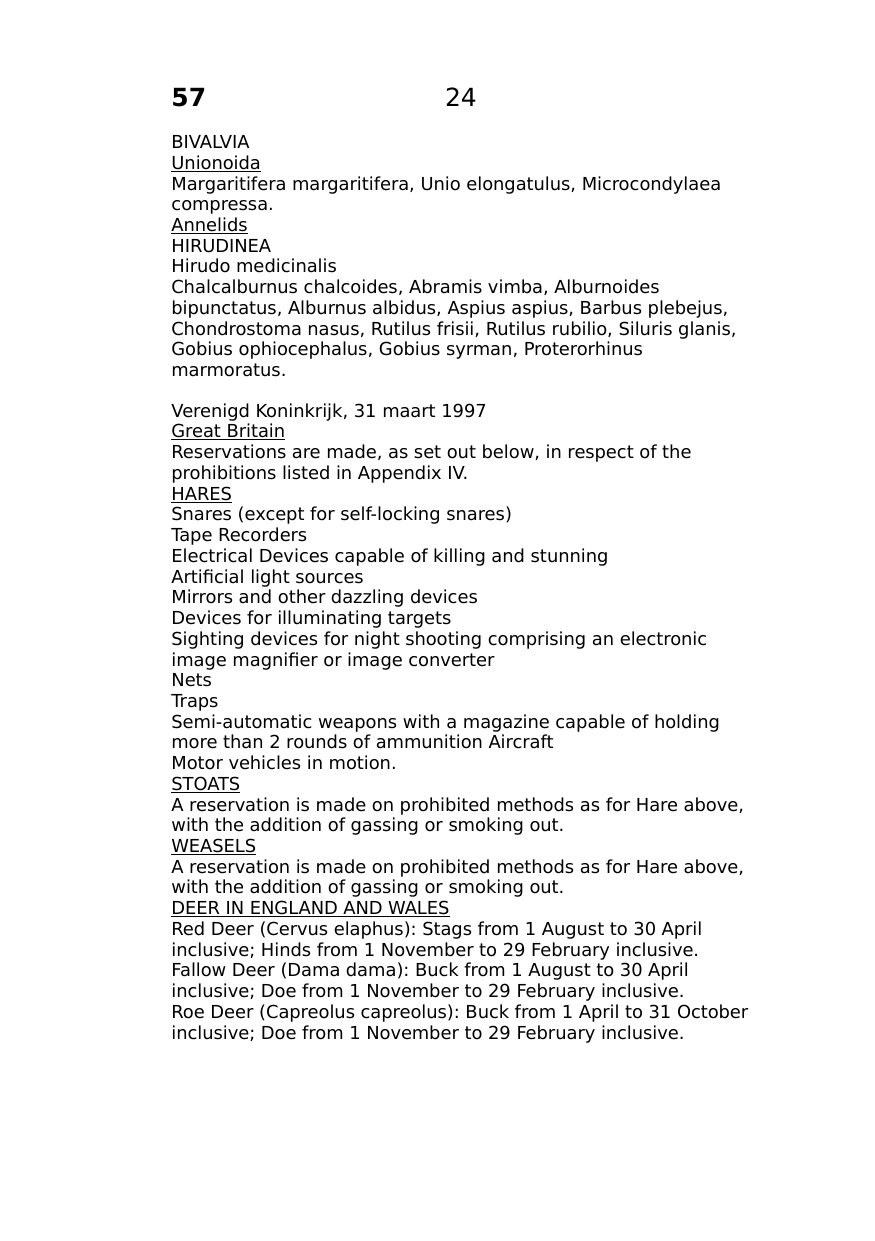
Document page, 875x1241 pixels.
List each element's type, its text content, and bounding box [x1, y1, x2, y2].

text STOATS [171, 774, 756, 794]
text HIRUDINEA [171, 236, 756, 256]
text DEER IN ENGLAND AND WALES [171, 898, 756, 919]
text Fallow Deer (Dama dama): Buck from 1 August to 30 April inclusive; Doe from 1 November to 29 February inclusive. [171, 960, 756, 1002]
text Mirrors and other dazzling devices [171, 587, 756, 608]
text Electrical Devices capable of killing and stunning [171, 546, 756, 566]
text Roe Deer (Capreolus capreolus): Buck from 1 April to 31 October inclusive; Doe from 1 November to 29 February inclusive. [171, 1002, 756, 1043]
text A reservation is made on prohibited methods as for Hare above, with the addition of gassing or smoking out. [171, 857, 756, 898]
text Nets [171, 670, 756, 691]
text Chalcalburnus chalcoides, Abramis vimba, Alburnoides bipunctatus, Alburnus albidus, Aspius aspius, Barbus plebejus, Chondrostoma nasus, Rutilus frisii, Rutilus rubilio, Siluris glanis, Gobius ophiocephalus, Gobius syrman, Proterorhinus marmoratus. [171, 277, 756, 381]
text Verenigd Koninkrijk, 31 maart 1997 [171, 401, 756, 421]
text Devices for illuminating targets [171, 608, 756, 629]
text Artificial light sources [171, 566, 756, 587]
text Hirudo medicinalis [171, 256, 756, 277]
text WEASELS [171, 836, 756, 857]
text BIVALVIA [171, 132, 756, 153]
text Reservations are made, as set out below, in respect of the prohibitions listed in Appendix IV. [171, 442, 756, 483]
text Snares (except for self-locking snares) [171, 504, 756, 525]
text Tape Recorders [171, 525, 756, 546]
text Red Deer (Cervus elaphus): Stags from 1 August to 30 April inclusive; Hinds from 1 November to 29 February inclusive. [171, 919, 756, 960]
text Sighting devices for night shooting comprising an electronic image magnifier or image converter [171, 629, 756, 670]
text Motor vehicles in motion. [171, 753, 756, 774]
text Annelids [171, 215, 756, 236]
text HARES [171, 483, 756, 504]
text Unionoida [171, 153, 756, 173]
text Margaritifera margaritifera, Unio elongatulus, Microcondylaea compressa. [171, 173, 756, 215]
text Semi-automatic weapons with a magazine capable of holding more than 2 rounds of ammunition Aircraft [171, 712, 756, 753]
text Great Britain [171, 421, 756, 442]
text Traps [171, 691, 756, 712]
text A reservation is made on prohibited methods as for Hare above, with the addition of gassing or smoking out. [171, 794, 756, 836]
